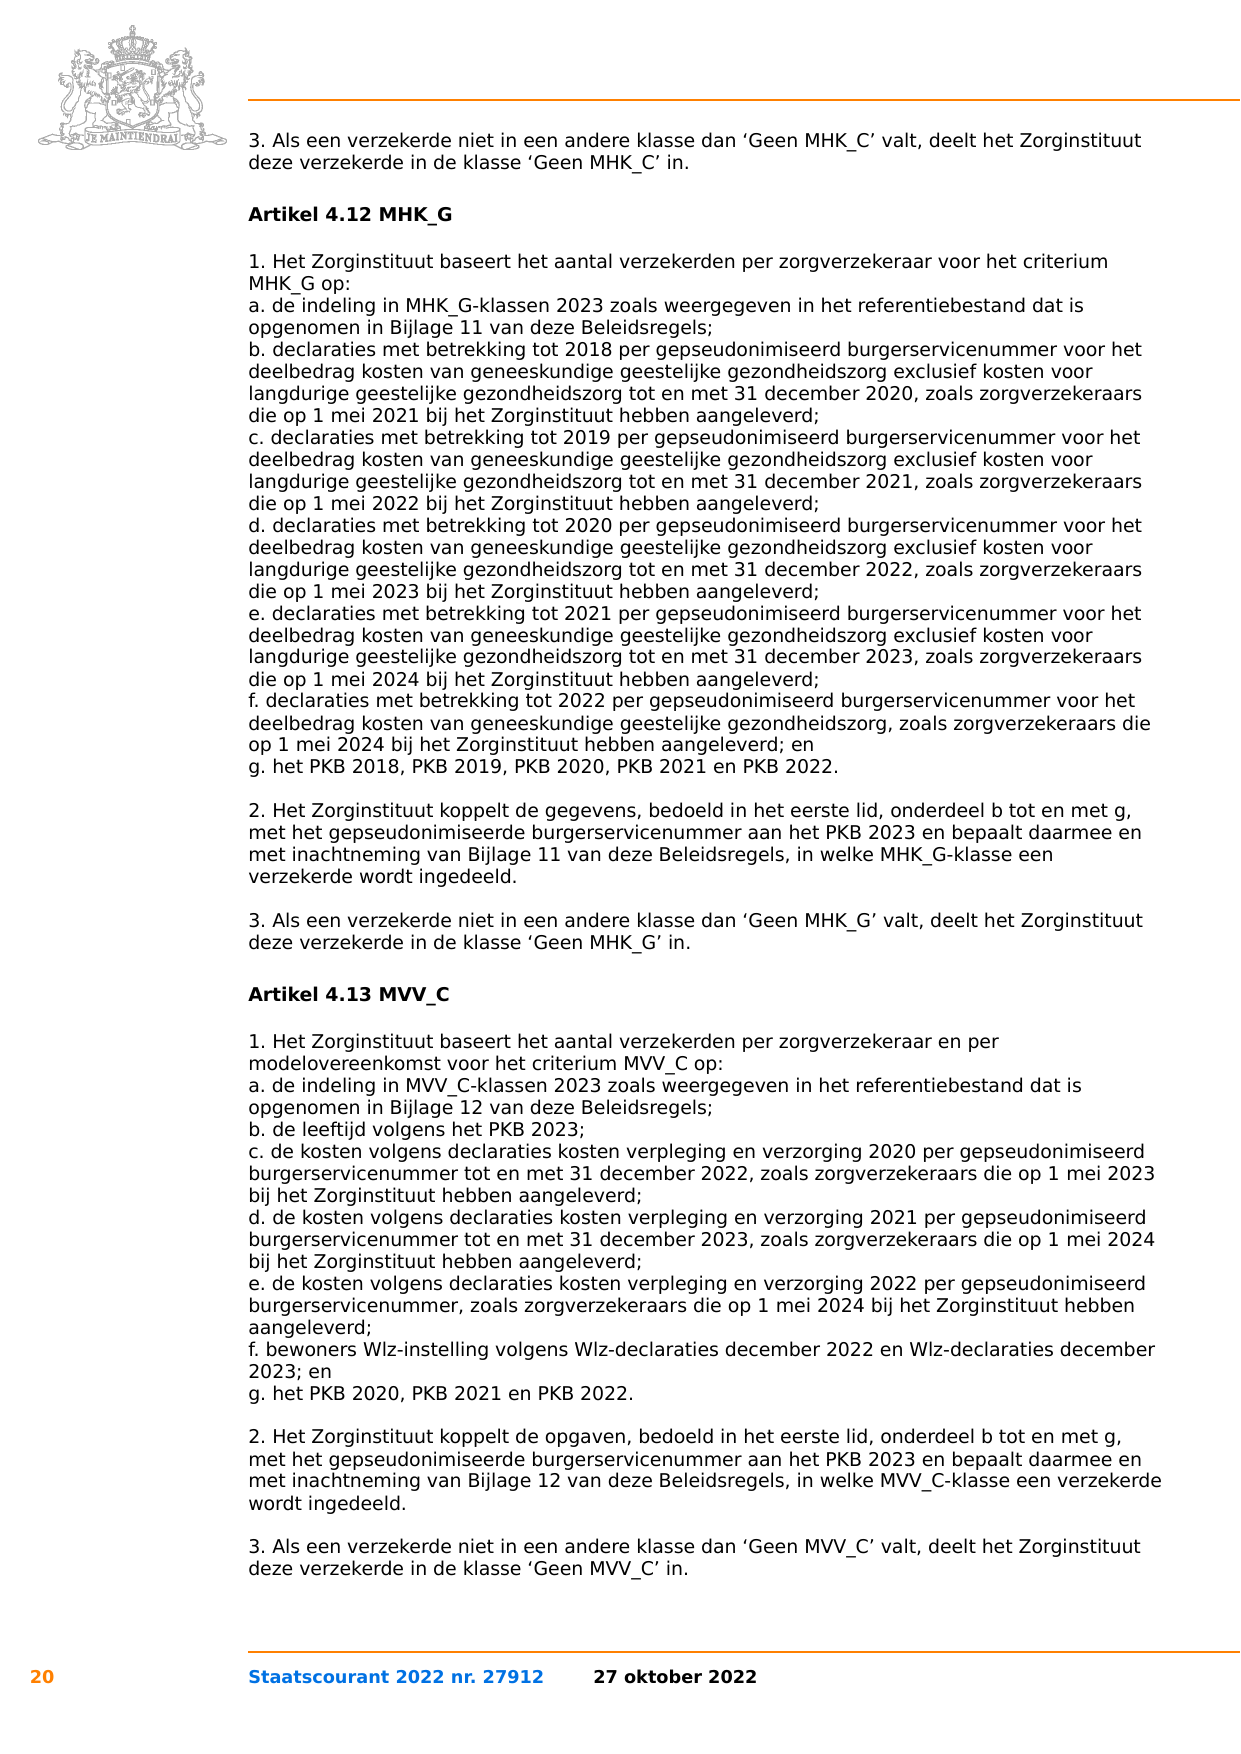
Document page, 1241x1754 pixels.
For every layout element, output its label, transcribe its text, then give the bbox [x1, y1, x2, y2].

picture [38, 25, 227, 150]
text 2. Het Zorginstituut koppelt de gegevens, bedoeld in het eerste lid, onderdeel b tot en met g, met het gepseudonimiseerde burgerservicenummer aan het PKB 2023 en bepaalt daarmee en met inachtneming van Bijlage 11 van deze Beleidsregels, in welke MHK_G-klasse een verzekerde wordt ingedeeld. [248, 800, 1163, 888]
text a. de indeling in MHK_G-klassen 2023 zoals weergegeven in het referentiebestand dat is opgenomen in Bijlage 11 van deze Beleidsregels; [248, 295, 1163, 339]
text f. declaraties met betrekking tot 2022 per gepseudonimiseerd burgerservicenummer voor het deelbedrag kosten van geneeskundige geestelijke gezondheidszorg, zoals zorgverzekeraars die op 1 mei 2024 bij het Zorginstituut hebben aangeleverd; en [248, 690, 1163, 756]
text a. de indeling in MVV_C-klassen 2023 zoals weergegeven in het referentiebestand dat is opgenomen in Bijlage 12 van deze Beleidsregels; [248, 1075, 1163, 1119]
text 3. Als een verzekerde niet in een andere klasse dan ‘Geen MVV_C’ valt, deelt het Zorginstituut deze verzekerde in de klasse ‘Geen MVV_C’ in. [248, 1536, 1163, 1580]
text e. de kosten volgens declaraties kosten verpleging en verzorging 2022 per gepseudonimiseerd burgerservicenummer, zoals zorgverzekeraars die op 1 mei 2024 bij het Zorginstituut hebben aangeleverd; [248, 1273, 1163, 1339]
text d. de kosten volgens declaraties kosten verpleging en verzorging 2021 per gepseudonimiseerd burgerservicenummer tot en met 31 december 2023, zoals zorgverzekeraars die op 1 mei 2024 bij het Zorginstituut hebben aangeleverd; [248, 1207, 1163, 1273]
text g. het PKB 2020, PKB 2021 en PKB 2022. [248, 1383, 1163, 1404]
subtitle Artikel 4.12 MHK_G [248, 204, 1163, 226]
text b. de leeftijd volgens het PKB 2023; [248, 1119, 1163, 1141]
text g. het PKB 2018, PKB 2019, PKB 2020, PKB 2021 en PKB 2022. [248, 756, 1163, 778]
text 3. Als een verzekerde niet in een andere klasse dan ‘Geen MHK_G’ valt, deelt het Zorginstituut deze verzekerde in de klasse ‘Geen MHK_G’ in. [248, 910, 1163, 954]
text b. declaraties met betrekking tot 2018 per gepseudonimiseerd burgerservicenummer voor het deelbedrag kosten van geneeskundige geestelijke gezondheidszorg exclusief kosten voor langdurige geestelijke gezondheidszorg tot en met 31 december 2020, zoals zorgverzekeraars die op 1 mei 2021 bij het Zorginstituut hebben aangeleverd; [248, 339, 1163, 427]
text e. declaraties met betrekking tot 2021 per gepseudonimiseerd burgerservicenummer voor het deelbedrag kosten van geneeskundige geestelijke gezondheidszorg exclusief kosten voor langdurige geestelijke gezondheidszorg tot en met 31 december 2023, zoals zorgverzekeraars die op 1 mei 2024 bij het Zorginstituut hebben aangeleverd; [248, 602, 1163, 690]
text f. bewoners Wlz-instelling volgens Wlz-declaraties december 2022 en Wlz-declaraties december 2023; en [248, 1339, 1163, 1383]
text 2. Het Zorginstituut koppelt de opgaven, bedoeld in het eerste lid, onderdeel b tot en met g, met het gepseudonimiseerde burgerservicenummer aan het PKB 2023 en bepaalt daarmee en met inachtneming van Bijlage 12 van deze Beleidsregels, in welke MVV_C-klasse een verzekerde wordt ingedeeld. [248, 1426, 1163, 1514]
text 1. Het Zorginstituut baseert het aantal verzekerden per zorgverzekeraar en per modelovereenkomst voor het criterium MVV_C op: [248, 1031, 1163, 1075]
text c. de kosten volgens declaraties kosten verpleging en verzorging 2020 per gepseudonimiseerd burgerservicenummer tot en met 31 december 2022, zoals zorgverzekeraars die op 1 mei 2023 bij het Zorginstituut hebben aangeleverd; [248, 1141, 1163, 1207]
text d. declaraties met betrekking tot 2020 per gepseudonimiseerd burgerservicenummer voor het deelbedrag kosten van geneeskundige geestelijke gezondheidszorg exclusief kosten voor langdurige geestelijke gezondheidszorg tot en met 31 december 2022, zoals zorgverzekeraars die op 1 mei 2023 bij het Zorginstituut hebben aangeleverd; [248, 514, 1163, 602]
subtitle Artikel 4.13 MVV_C [248, 984, 1163, 1006]
text 1. Het Zorginstituut baseert het aantal verzekerden per zorgverzekeraar voor het criterium MHK_G op: [248, 251, 1163, 295]
text 3. Als een verzekerde niet in een andere klasse dan ‘Geen MHK_C’ valt, deelt het Zorginstituut deze verzekerde in de klasse ‘Geen MHK_C’ in. [248, 130, 1163, 174]
text c. declaraties met betrekking tot 2019 per gepseudonimiseerd burgerservicenummer voor het deelbedrag kosten van geneeskundige geestelijke gezondheidszorg exclusief kosten voor langdurige geestelijke gezondheidszorg tot en met 31 december 2021, zoals zorgverzekeraars die op 1 mei 2022 bij het Zorginstituut hebben aangeleverd; [248, 427, 1163, 514]
